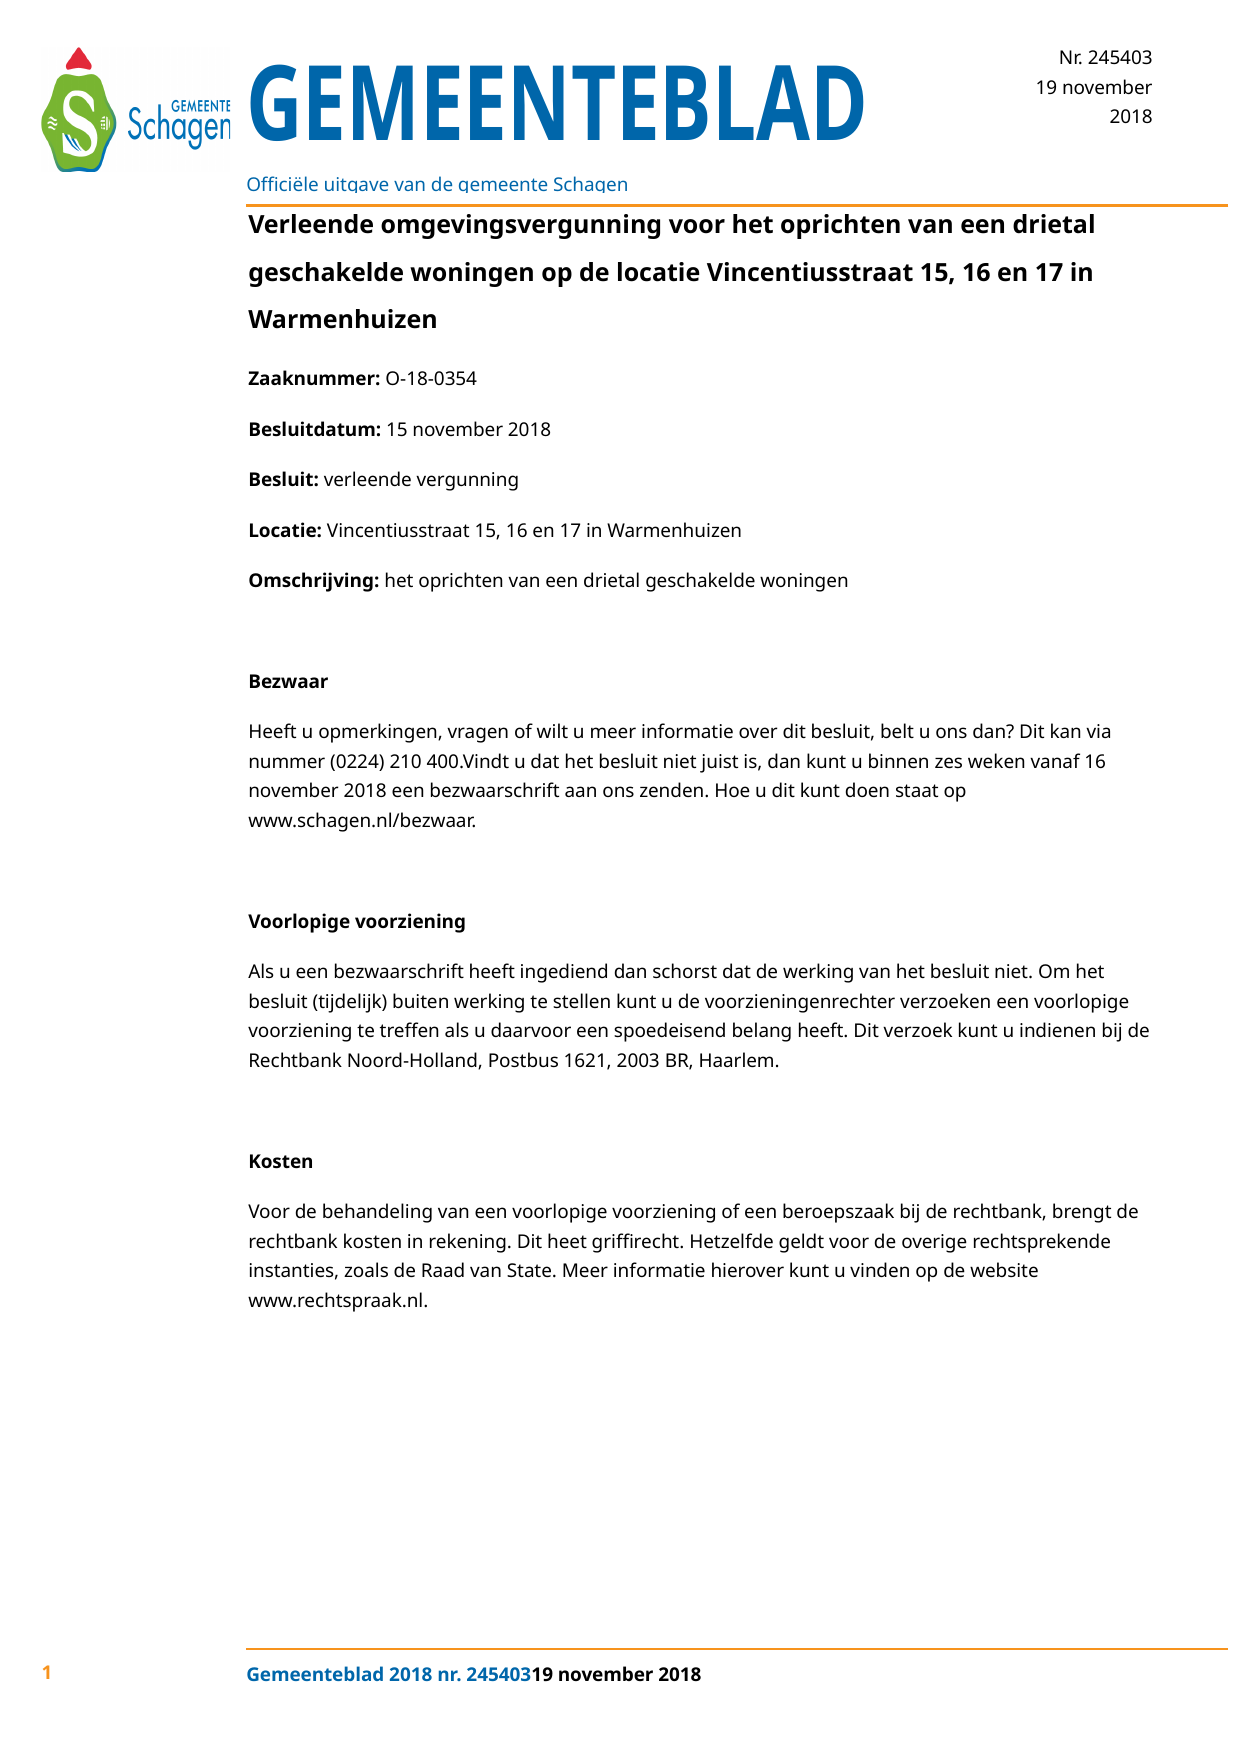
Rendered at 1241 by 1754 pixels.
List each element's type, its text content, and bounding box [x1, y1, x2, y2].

text Als u een bezwaarschrift heeft ingediend dan schorst dat de werking van het besluit niet. Om het besluit (tijdelijk) buiten werking te stellen kunt u de voorzieningenrechter verzoeken een voorlopige voorziening te treffen als u daarvoor een spoedeisend belang heeft. Dit verzoek kunt u indienen bij de Rechtbank Noord-Holland, Postbus 1621, 2003 BR, Haarlem. [248, 958, 1152, 1073]
text Bezwaar [248, 668, 1152, 694]
text Besluitdatum: 15 november 2018 [248, 416, 1152, 442]
text Verleende omgevingsvergunning voor het oprichten van een drietal geschakelde woningen op de locatie Vincentiusstraat 15, 16 en 17 in Warmenhuizen [248, 207, 1152, 336]
text Voor de behandeling van een voorlopige voorziening of een beroepszaak bij de rechtbank, brengt de rechtbank kosten in rekening. Dit heet griffirecht. Hetzelfde geldt voor de overige rechtsprekende instanties, zoals de Raad van State. Meer informatie hierover kunt u vinden op de website www.rechtspraak.nl. [248, 1198, 1152, 1313]
text Omschrijving: het oprichten van een drietal geschakelde woningen [248, 567, 1152, 593]
text Locatie: Vincentiusstraat 15, 16 en 17 in Warmenhuizen [248, 517, 1152, 542]
picture [41, 47, 231, 172]
text Zaaknummer: O-18-0354 [248, 366, 1152, 391]
text Besluit: verleende vergunning [248, 466, 1152, 492]
text Kosten [248, 1148, 1152, 1174]
text Heeft u opmerkingen, vragen of wilt u meer informatie over dit besluit, belt u ons dan? Dit kan via nummer (0224) 210 400.Vindt u dat het besluit niet juist is, dan kunt u binnen zes weken vanaf 16 november 2018 een bezwaarschrift aan ons zenden. Hoe u dit kunt doen staat op www.schagen.nl/bezwaar. [248, 718, 1152, 833]
text Voorlopige voorziening [248, 908, 1152, 934]
